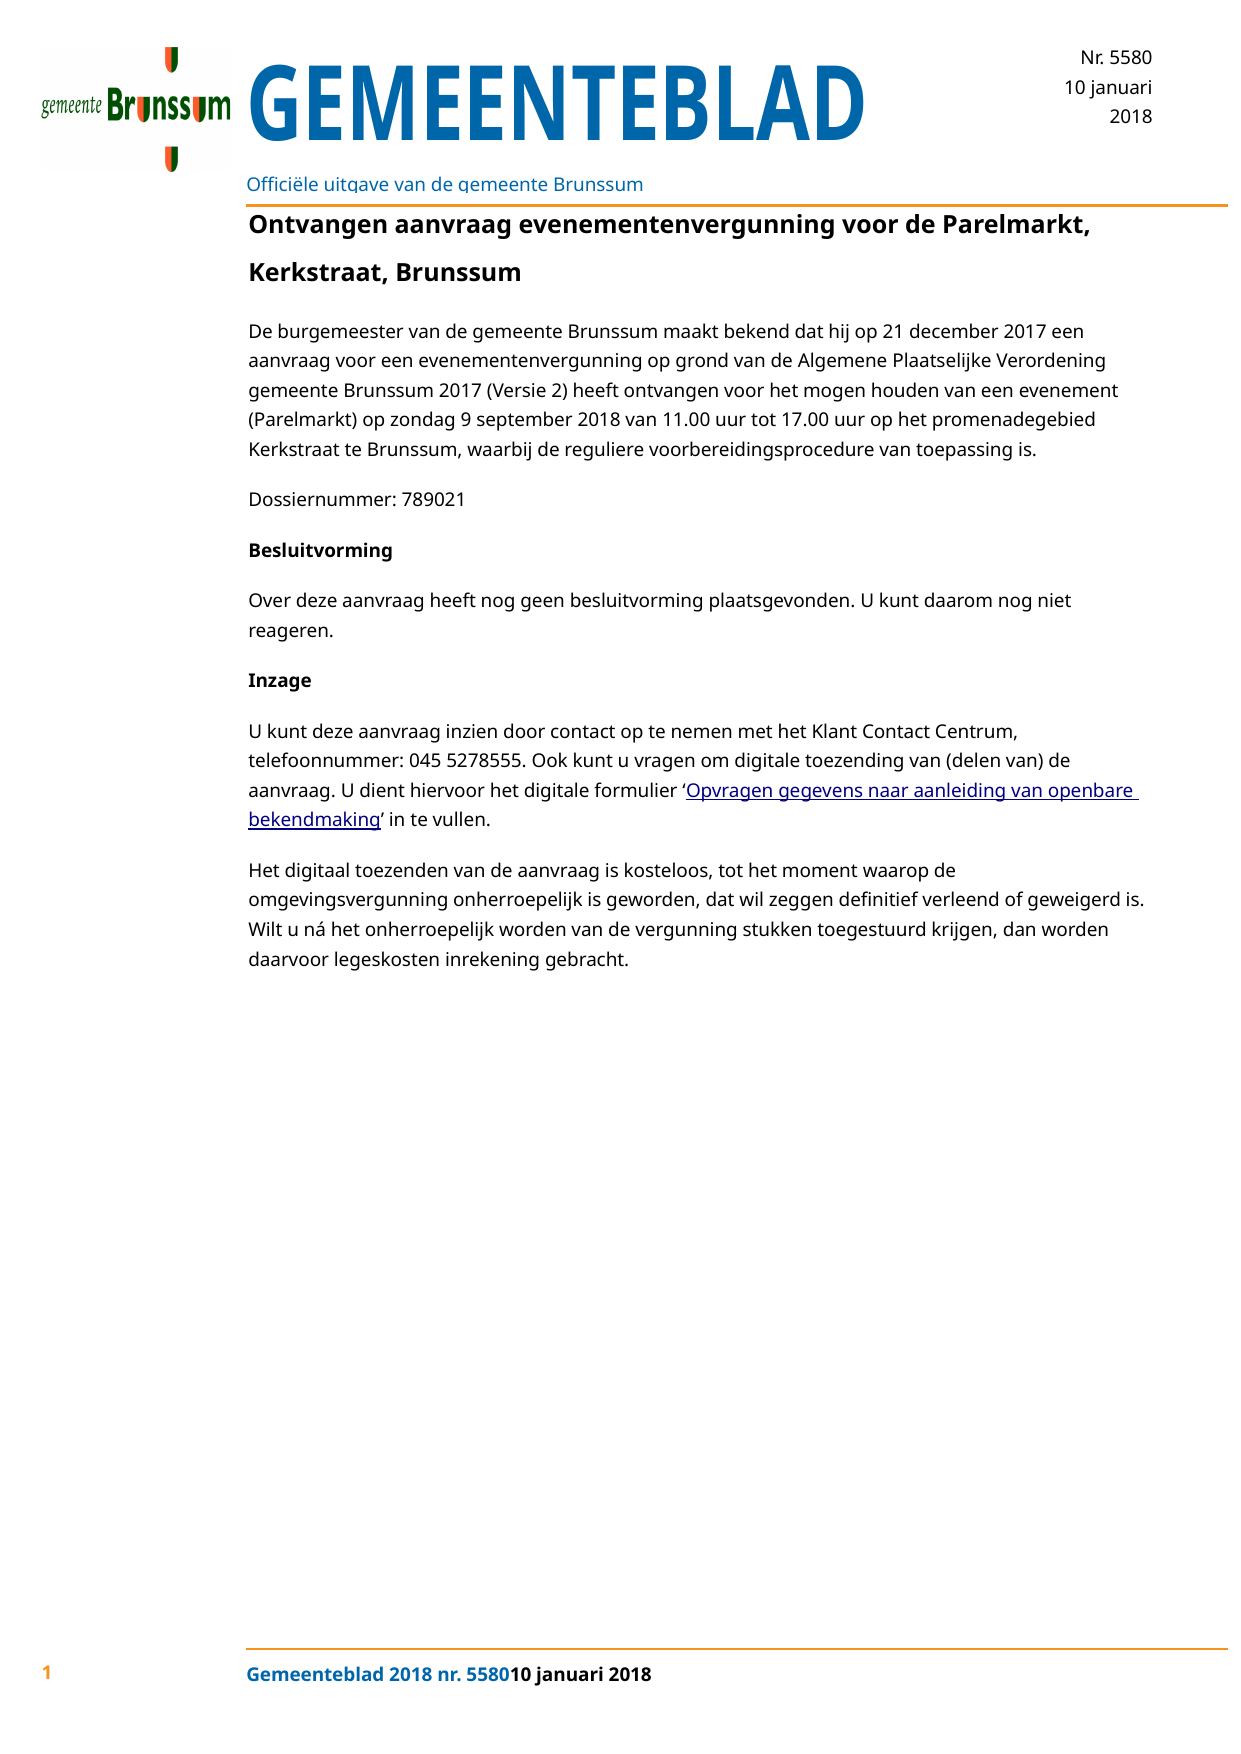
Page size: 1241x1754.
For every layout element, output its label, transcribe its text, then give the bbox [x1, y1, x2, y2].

text Over deze aanvraag heeft nog geen besluitvorming plaatsgevonden. U kunt daarom nog niet reageren. [248, 587, 1152, 643]
text De burgemeester van de gemeente Brunssum maakt bekend dat hij op 21 december 2017 een aanvraag voor een evenementenvergunning op grond van de Algemene Plaatselijke Verordening gemeente Brunssum 2017 (Versie 2) heeft ontvangen voor het mogen houden van een evenement (Parelmarkt) op zondag 9 september 2018 van 11.00 uur tot 17.00 uur op het promenadegebied Kerkstraat te Brunssum, waarbij de reguliere voorbereidingsprocedure van toepassing is. [248, 318, 1152, 462]
text Besluitvorming [248, 537, 1152, 563]
text Dossiernummer: 789021 [248, 487, 1152, 512]
text Het digitaal toezenden van de aanvraag is kosteloos, tot het moment waarop de omgevingsvergunning onherroepelijk is geworden, dat wil zeggen definitief verleend of geweigerd is. Wilt u ná het onherroepelijk worden van de vergunning stukken toegestuurd krijgen, dan worden daarvoor legeskosten inrekening gebracht. [248, 857, 1152, 972]
text U kunt deze aanvraag inzien door contact op te nemen met het Klant Contact Centrum, telefoonnummer: 045 5278555. Ook kunt u vragen om digitale toezending van (delen van) de aanvraag. U dient hiervoor het digitale formulier ‘Opvragen gegevens naar aanleiding van openbare bekendmaking’ in te vullen. [248, 718, 1152, 832]
text Ontvangen aanvraag evenementenvergunning voor de Parelmarkt, Kerkstraat, Brunssum [248, 207, 1152, 288]
text Inzage [248, 667, 1152, 693]
picture [41, 47, 231, 172]
